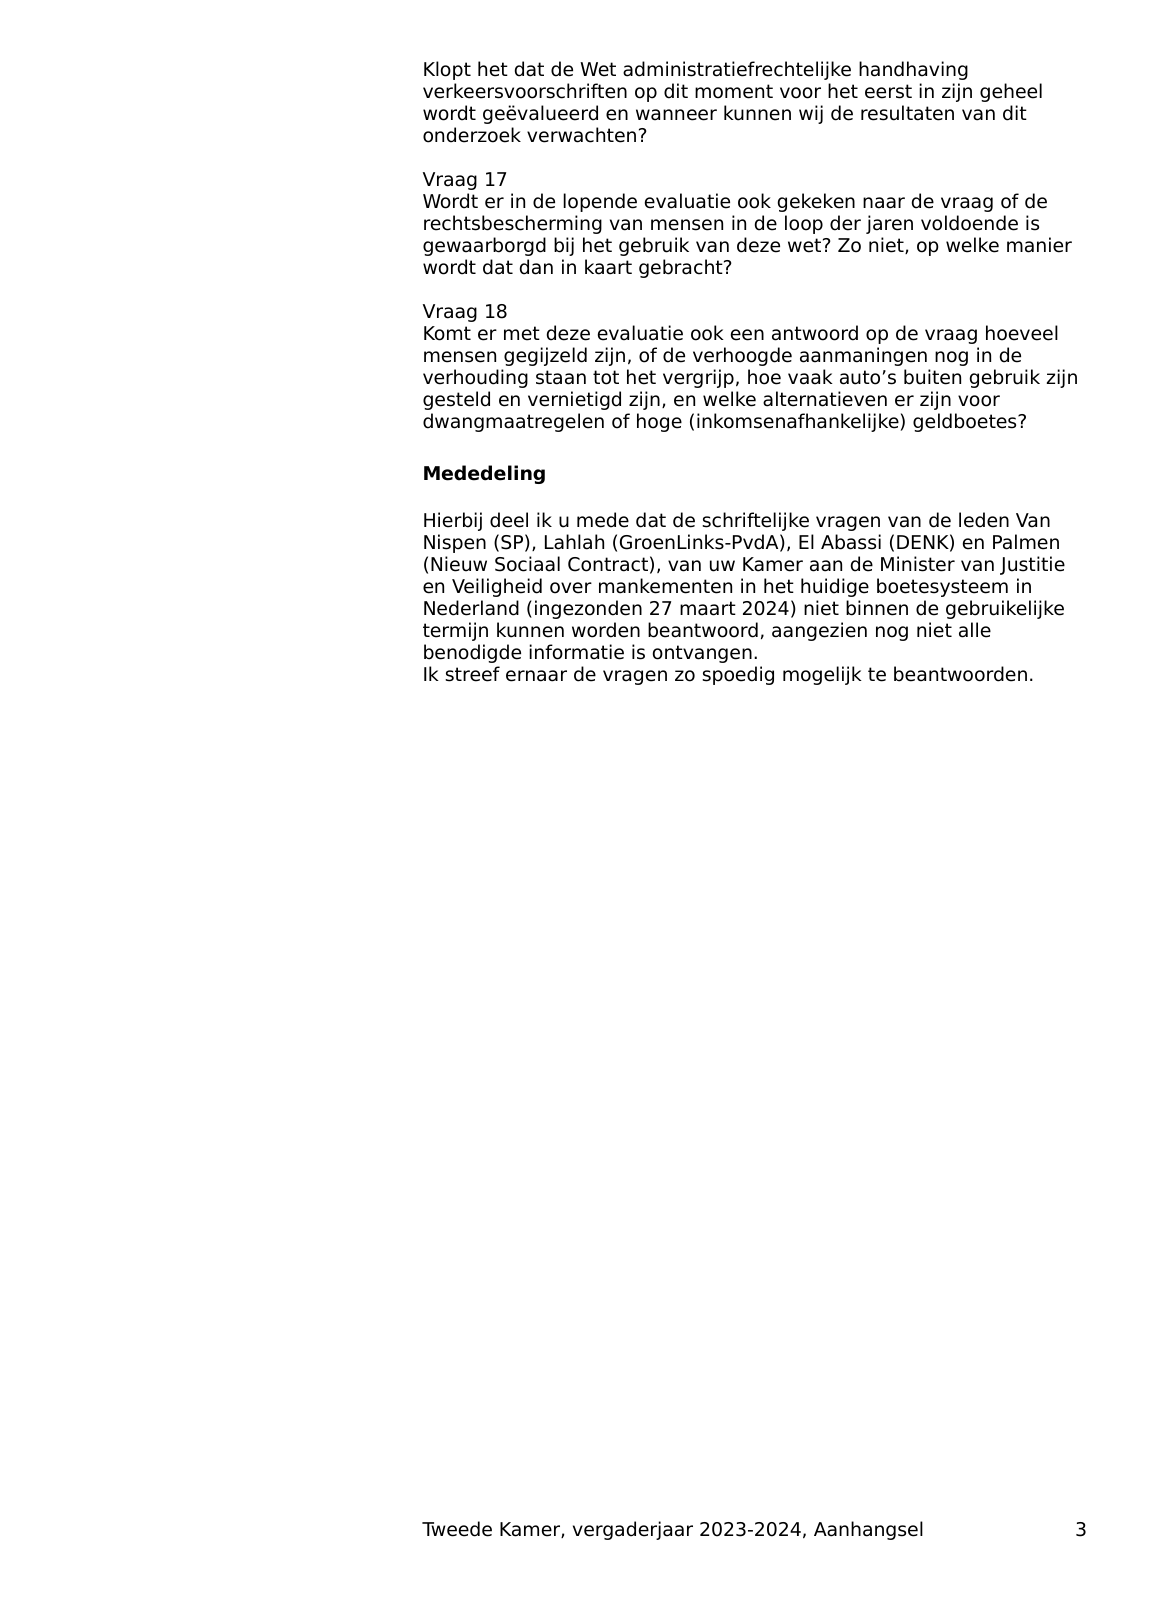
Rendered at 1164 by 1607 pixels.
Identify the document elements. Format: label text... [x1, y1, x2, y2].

text Komt er met deze evaluatie ook een antwoord op de vraag hoeveel mensen gegijzeld zijn, of de verhoogde aanmaningen nog in de verhouding staan tot het vergrijp, hoe vaak auto’s buiten gebruik zijn gesteld en vernietigd zijn, en welke alternatieven er zijn voor dwangmaatregelen of hoge (inkomsenafhankelijke) geldboetes? [422, 323, 1087, 433]
subtitle Mededeling [422, 463, 1087, 485]
text Vraag 17 [422, 169, 1087, 191]
text Ik streef ernaar de vragen zo spoedig mogelijk te beantwoorden. [422, 664, 1087, 686]
text Hierbij deel ik u mede dat de schriftelijke vragen van de leden Van Nispen (SP), Lahlah (GroenLinks-PvdA), El Abassi (DENK) en Palmen (Nieuw Sociaal Contract), van uw Kamer aan de Minister van Justitie en Veiligheid over mankementen in het huidige boetesysteem in Nederland (ingezonden 27 maart 2024) niet binnen de gebruikelijke termijn kunnen worden beantwoord, aangezien nog niet alle benodigde informatie is ontvangen. [422, 510, 1087, 664]
text Wordt er in de lopende evaluatie ook gekeken naar de vraag of de rechtsbescherming van mensen in de loop der jaren voldoende is gewaarborgd bij het gebruik van deze wet? Zo niet, op welke manier wordt dat dan in kaart gebracht? [422, 191, 1087, 279]
text Vraag 18 [422, 301, 1087, 323]
text Klopt het dat de Wet administratiefrechtelijke handhaving verkeersvoorschriften op dit moment voor het eerst in zijn geheel wordt geëvalueerd en wanneer kunnen wij de resultaten van dit onderzoek verwachten? [422, 59, 1087, 147]
